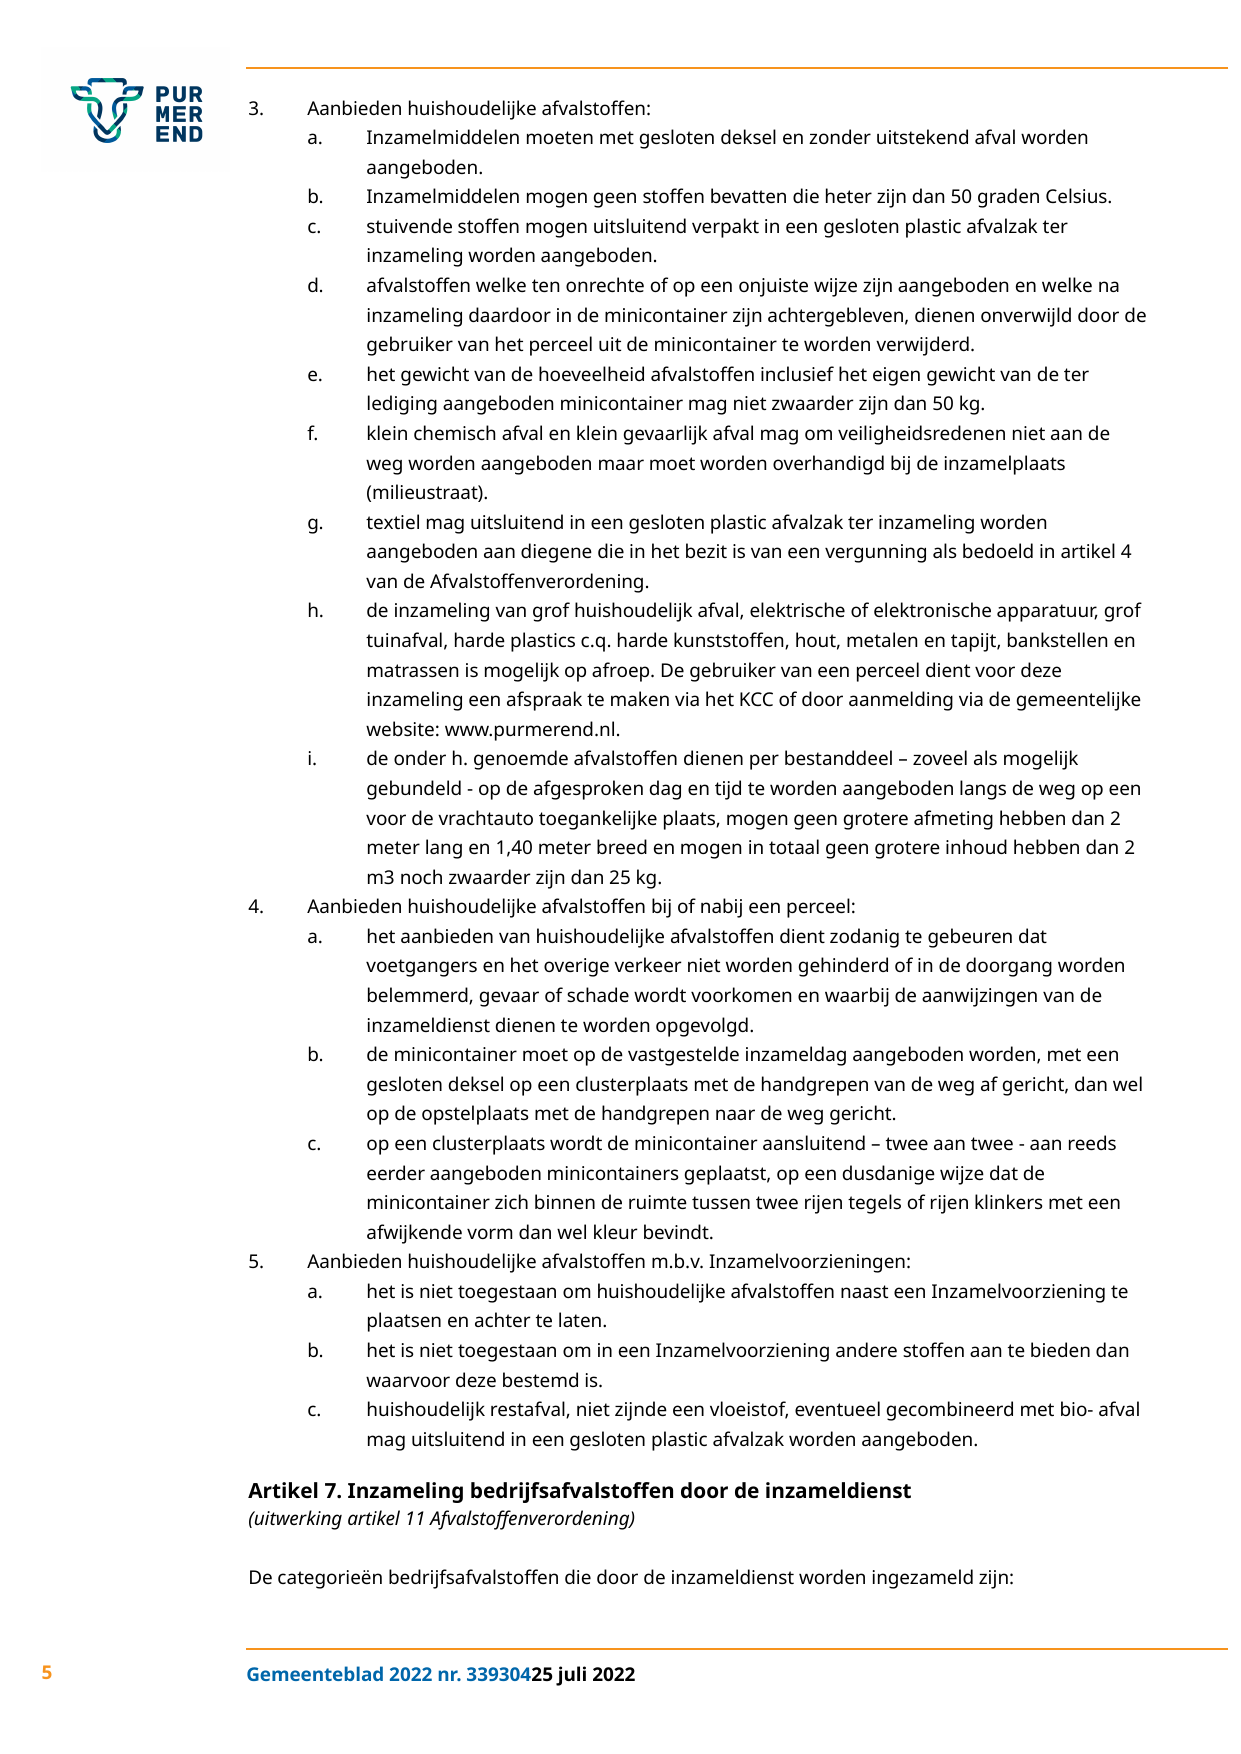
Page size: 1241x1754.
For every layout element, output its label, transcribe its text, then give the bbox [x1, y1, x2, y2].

picture [41, 47, 231, 172]
list op een clusterplaats wordt de minicontainer aansluitend – twee aan twee - aan reeds eerder aangeboden minicontainers geplaatst, op een dusdanige wijze dat de minicontainer zich binnen de ruimte tussen twee rijen tegels of rijen klinkers met een afwijkende vorm dan wel kleur bevindt. [307, 1130, 1152, 1245]
list stuivende stoffen mogen uitsluitend verpakt in een gesloten plastic afvalzak ter inzameling worden aangeboden. [307, 213, 1152, 268]
list Inzamelmiddelen mogen geen stoffen bevatten die heter zijn dan 50 graden Celsius. [307, 183, 1152, 209]
list Aanbieden huishoudelijke afvalstoffen m.b.v. Inzamelvoorzieningen: [248, 1248, 1152, 1274]
list Inzamelmiddelen moeten met gesloten deksel en zonder uitstekend afval worden aangeboden. [307, 124, 1152, 180]
text Artikel 7. Inzameling bedrijfsafvalstoffen door de inzameldienst [248, 1476, 1152, 1505]
list klein chemisch afval en klein gevaarlijk afval mag om veiligheidsredenen niet aan de weg worden aangeboden maar moet worden overhandigd bij de inzamelplaats (milieustraat). [307, 420, 1152, 505]
list de onder h. genoemde afvalstoffen dienen per bestanddeel – zoveel als mogelijk gebundeld - op de afgesproken dag en tijd te worden aangeboden langs de weg op een voor de vrachtauto toegankelijke plaats, mogen geen grotere afmeting hebben dan 2 meter lang en 1,40 meter breed en mogen in totaal geen grotere inhoud hebben dan 2 m3 noch zwaarder zijn dan 25 kg. [307, 746, 1152, 890]
list het aanbieden van huishoudelijke afvalstoffen dient zodanig te gebeuren dat voetgangers en het overige verkeer niet worden gehinderd of in de doorgang worden belemmerd, gevaar of schade wordt voorkomen en waarbij de aanwijzingen van de inzameldienst dienen te worden opgevolgd. [307, 923, 1152, 1038]
list de minicontainer moet op de vastgestelde inzameldag aangeboden worden, met een gesloten deksel op een clusterplaats met de handgrepen van de weg af gericht, dan wel op de opstelplaats met de handgrepen naar de weg gericht. [307, 1041, 1152, 1126]
list huishoudelijk restafval, niet zijnde een vloeistof, eventueel gecombineerd met bio- afval mag uitsluitend in een gesloten plastic afvalzak worden aangeboden. [307, 1396, 1152, 1452]
text De categorieën bedrijfsafvalstoffen die door de inzameldienst worden ingezameld zijn: [248, 1564, 1152, 1590]
list textiel mag uitsluitend in een gesloten plastic afvalzak ter inzameling worden aangeboden aan diegene die in het bezit is van een vergunning als bedoeld in artikel 4 van de Afvalstoffenverordening. [307, 509, 1152, 594]
text (uitwerking artikel 11 Afvalstoffenverordening) [248, 1505, 1152, 1531]
list het is niet toegestaan om huishoudelijke afvalstoffen naast een Inzamelvoorziening te plaatsen en achter te laten. [307, 1278, 1152, 1333]
list Aanbieden huishoudelijke afvalstoffen: [248, 95, 1152, 121]
list het is niet toegestaan om in een Inzamelvoorziening andere stoffen aan te bieden dan waarvoor deze bestemd is. [307, 1337, 1152, 1393]
list afvalstoffen welke ten onrechte of op een onjuiste wijze zijn aangeboden en welke na inzameling daardoor in de minicontainer zijn achtergebleven, dienen onverwijld door de gebruiker van het perceel uit de minicontainer te worden verwijderd. [307, 272, 1152, 357]
list Aanbieden huishoudelijke afvalstoffen bij of nabij een perceel: [248, 893, 1152, 919]
list de inzameling van grof huishoudelijk afval, elektrische of elektronische apparatuur, grof tuinafval, harde plastics c.q. harde kunststoffen, hout, metalen en tapijt, bankstellen en matrassen is mogelijk op afroep. De gebruiker van een perceel dient voor deze inzameling een afspraak te maken via het KCC of door aanmelding via de gemeentelijke website: www.purmerend.nl. [307, 598, 1152, 742]
list het gewicht van de hoeveelheid afvalstoffen inclusief het eigen gewicht van de ter lediging aangeboden minicontainer mag niet zwaarder zijn dan 50 kg. [307, 361, 1152, 416]
